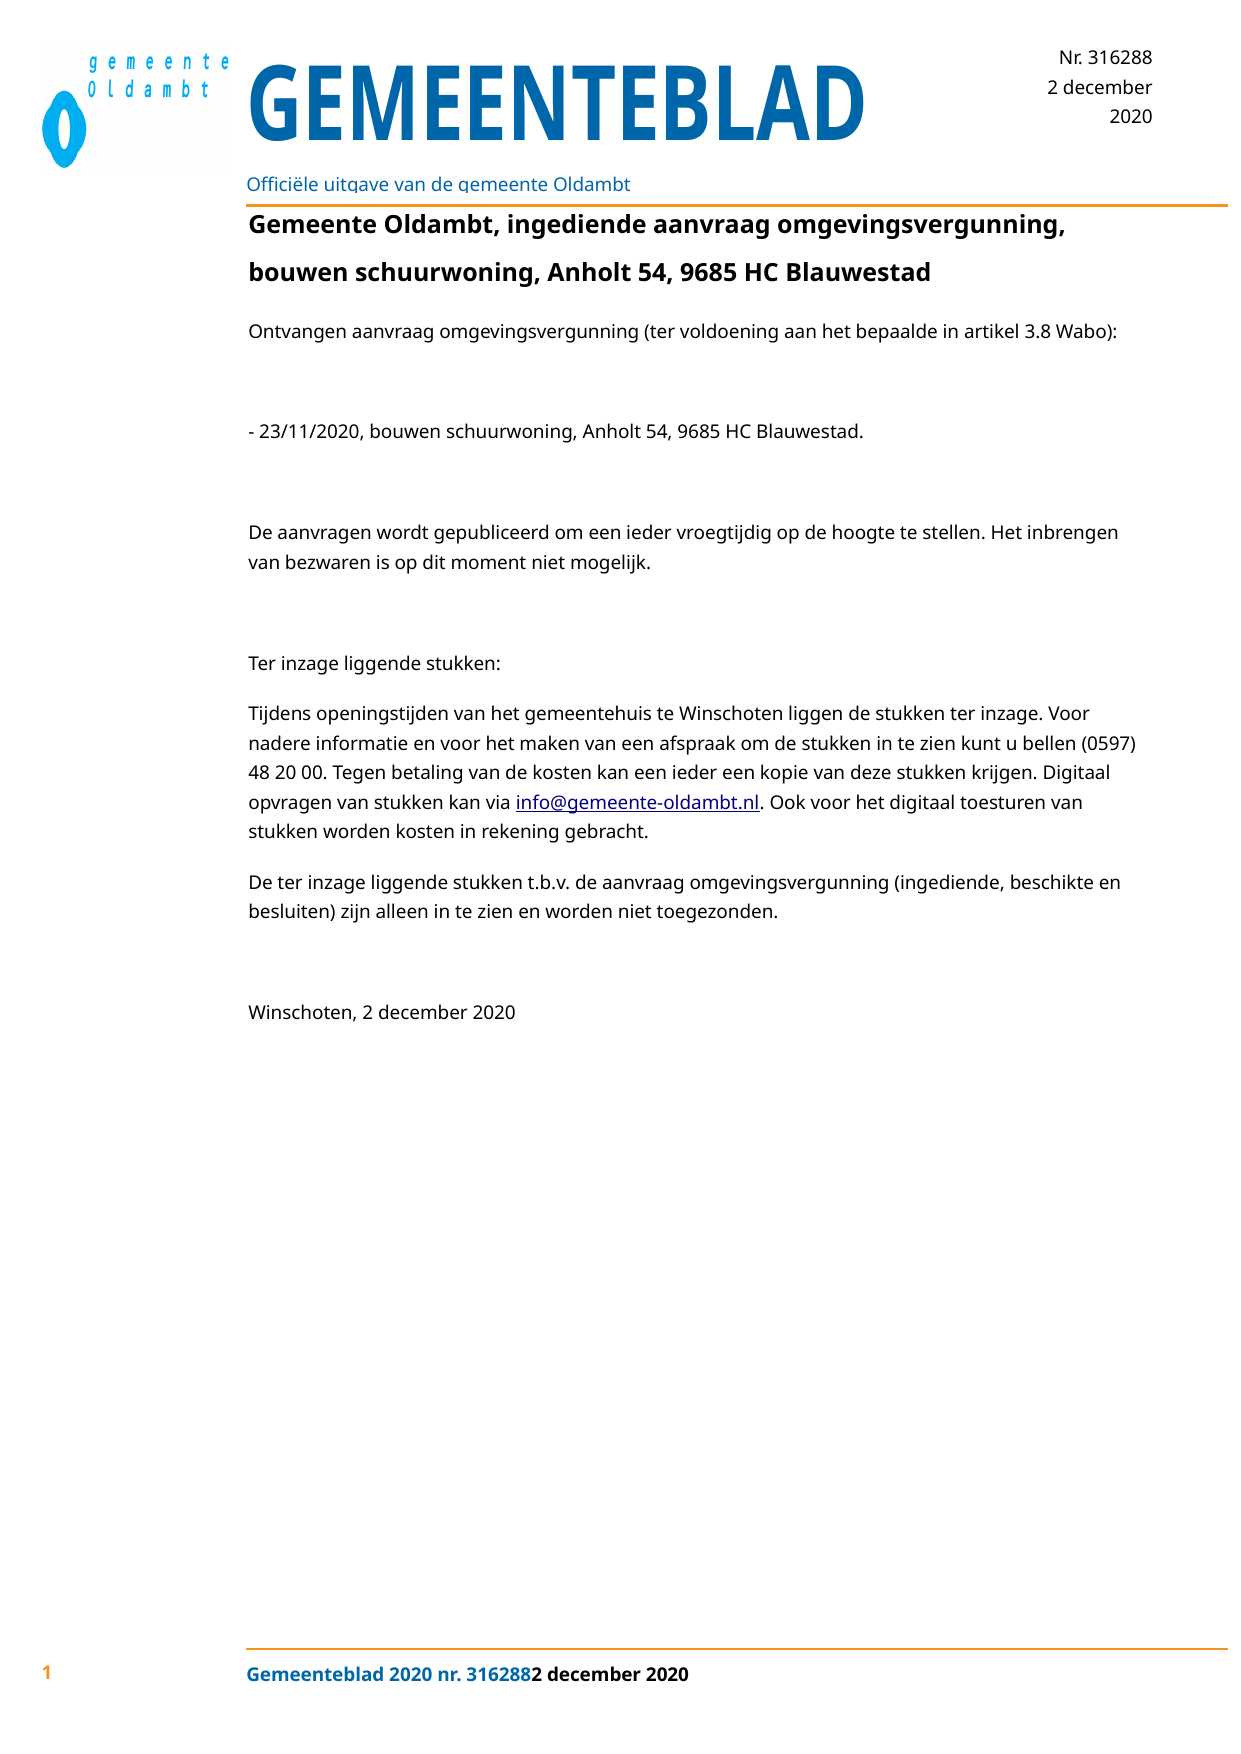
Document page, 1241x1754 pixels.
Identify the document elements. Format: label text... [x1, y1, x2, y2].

text - 23/11/2020, bouwen schuurwoning, Anholt 54, 9685 HC Blauwestad. [248, 419, 1152, 444]
text Ter inzage liggende stukken: [248, 650, 1152, 676]
text Tijdens openingstijden van het gemeentehuis te Winschoten liggen de stukken ter inzage. Voor nadere informatie en voor het maken van een afspraak om de stukken in te zien kunt u bellen (0597) 48 20 00. Tegen betaling van de kosten kan een ieder een kopie van deze stukken krijgen. Digitaal opvragen van stukken kan via info@gemeente-oldambt.nl. Ook voor het digitaal toesturen van stukken worden kosten in rekening gebracht. [248, 700, 1152, 844]
picture [41, 47, 231, 172]
text De aanvragen wordt gepubliceerd om een ieder vroegtijdig op de hoogte te stellen. Het inbrengen van bezwaren is op dit moment niet mogelijk. [248, 519, 1152, 575]
text Ontvangen aanvraag omgevingsvergunning (ter voldoening aan het bepaalde in artikel 3.8 Wabo): [248, 318, 1152, 344]
text Winschoten, 2 december 2020 [248, 999, 1152, 1025]
text Gemeente Oldambt, ingediende aanvraag omgevingsvergunning, bouwen schuurwoning, Anholt 54, 9685 HC Blauwestad [248, 207, 1152, 288]
text De ter inzage liggende stukken t.b.v. de aanvraag omgevingsvergunning (ingediende, beschikte en besluiten) zijn alleen in te zien en worden niet toegezonden. [248, 869, 1152, 924]
